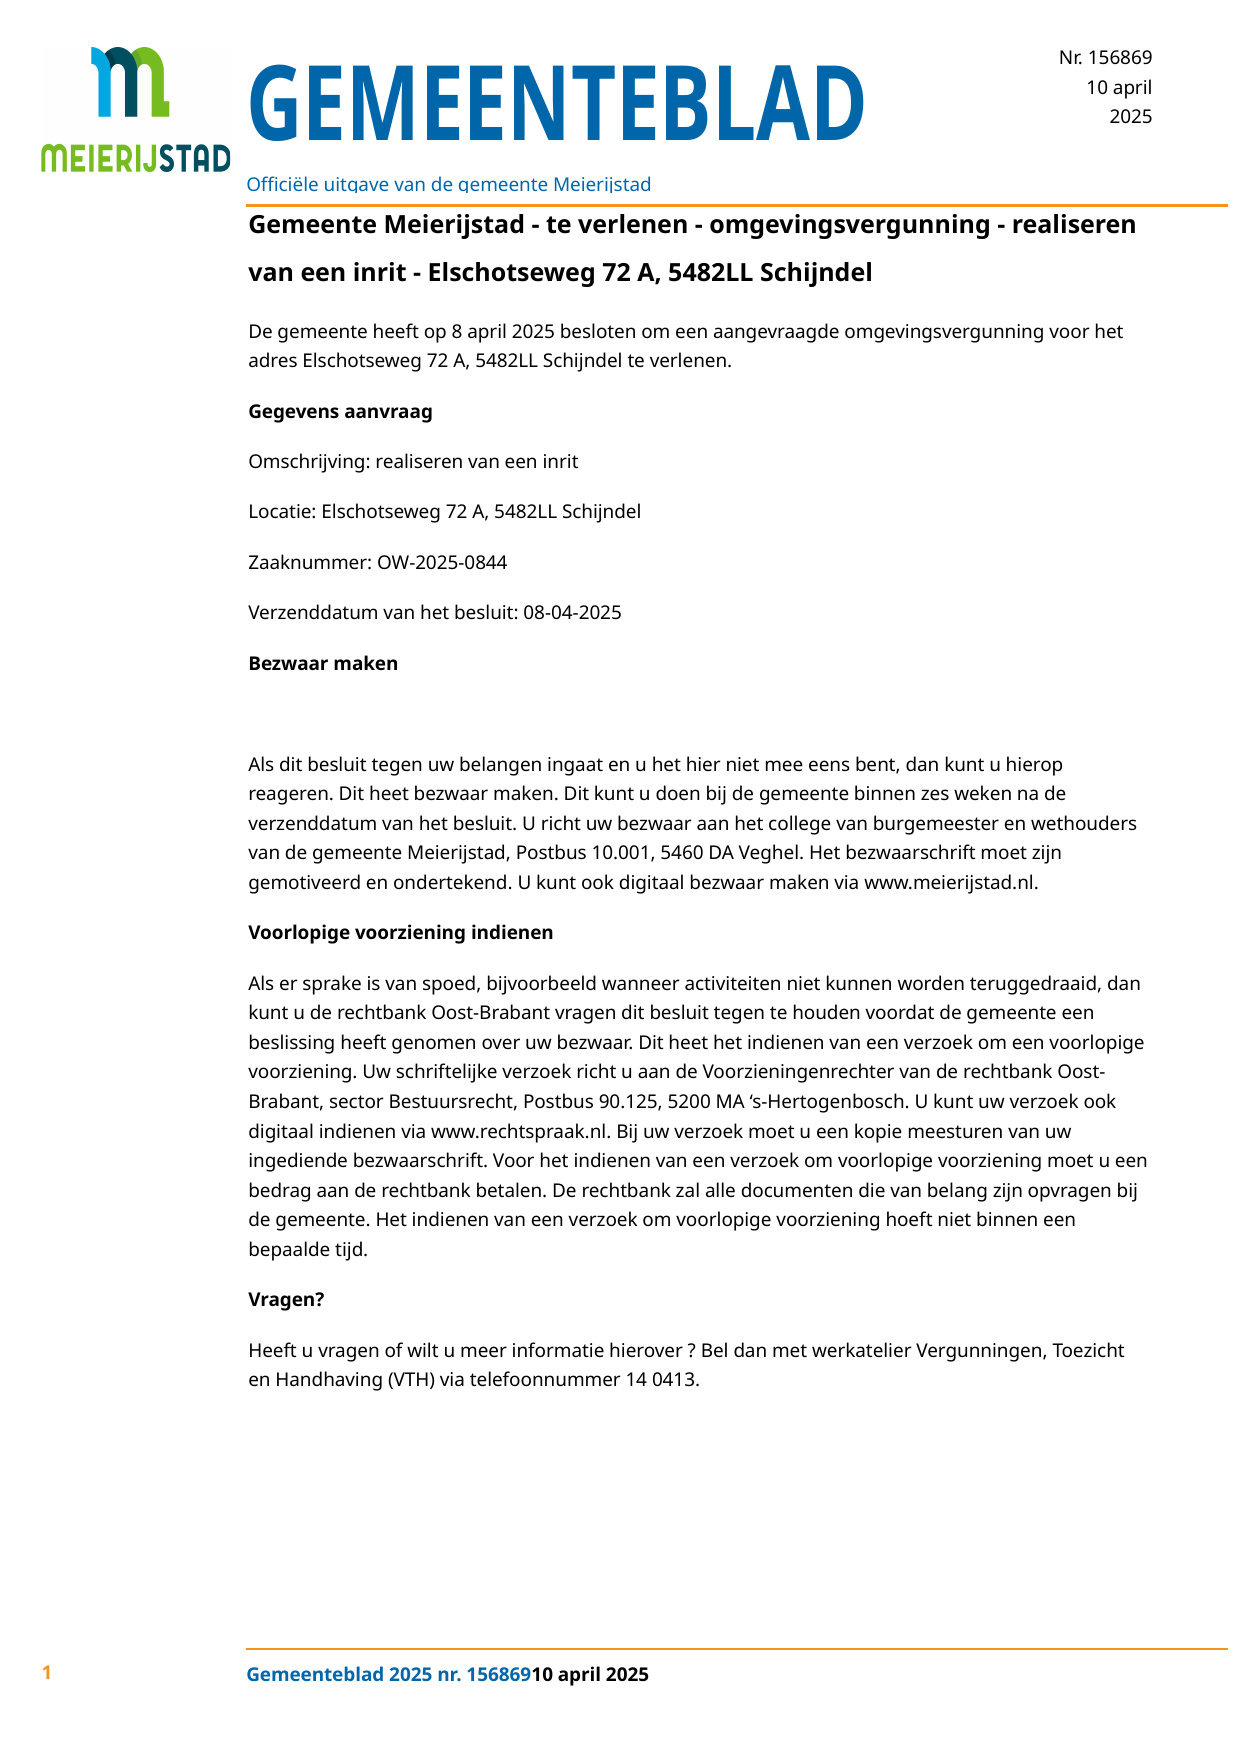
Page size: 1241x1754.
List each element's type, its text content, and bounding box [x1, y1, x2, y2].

picture [41, 47, 231, 172]
text De gemeente heeft op 8 april 2025 besloten om een aangevraagde omgevingsvergunning voor het adres Elschotseweg 72 A, 5482LL Schijndel te verlenen. [248, 318, 1152, 373]
text Zaaknummer: OW-2025-0844 [248, 549, 1152, 575]
text Heeft u vragen of wilt u meer informatie hierover ? Bel dan met werkatelier Vergunningen, Toezicht en Handhaving (VTH) via telefoonnummer 14 0413. [248, 1337, 1152, 1392]
text Gegevens aanvraag [248, 398, 1152, 424]
text Verzenddatum van het besluit: 08-04-2025 [248, 599, 1152, 625]
text Locatie: Elschotseweg 72 A, 5482LL Schijndel [248, 499, 1152, 524]
text Gemeente Meierijstad - te verlenen - omgevingsvergunning - realiseren van een inrit - Elschotseweg 72 A, 5482LL Schijndel [248, 207, 1152, 288]
text Als dit besluit tegen uw belangen ingaat en u het hier niet mee eens bent, dan kunt u hierop reageren. Dit heet bezwaar maken. Dit kunt u doen bij de gemeente binnen zes weken na de verzenddatum van het besluit. U richt uw bezwaar aan het college van burgemeester en wethouders van de gemeente Meierijstad, Postbus 10.001, 5460 DA Veghel. Het bezwaarschrift moet zijn gemotiveerd en ondertekend. U kunt ook digitaal bezwaar maken via www.meierijstad.nl. [248, 751, 1152, 895]
text Bezwaar maken [248, 650, 1152, 676]
text Voorlopige voorziening indienen [248, 919, 1152, 945]
text Vragen? [248, 1287, 1152, 1312]
text Als er sprake is van spoed, bijvoorbeeld wanneer activiteiten niet kunnen worden teruggedraaid, dan kunt u de rechtbank Oost-Brabant vragen dit besluit tegen te houden voordat de gemeente een beslissing heeft genomen over uw bezwaar. Dit heet het indienen van een verzoek om een voorlopige voorziening. Uw schriftelijke verzoek richt u aan de Voorzieningenrechter van de rechtbank Oost-Brabant, sector Bestuursrecht, Postbus 90.125, 5200 MA ‘s-Hertogenbosch. U kunt uw verzoek ook digitaal indienen via www.rechtspraak.nl. Bij uw verzoek moet u een kopie meesturen van uw ingediende bezwaarschrift. Voor het indienen van een verzoek om voorlopige voorziening moet u een bedrag aan de rechtbank betalen. De rechtbank zal alle documenten die van belang zijn opvragen bij de gemeente. Het indienen van een verzoek om voorlopige voorziening hoeft niet binnen een bepaalde tijd. [248, 970, 1152, 1262]
text Omschrijving: realiseren van een inrit [248, 448, 1152, 474]
